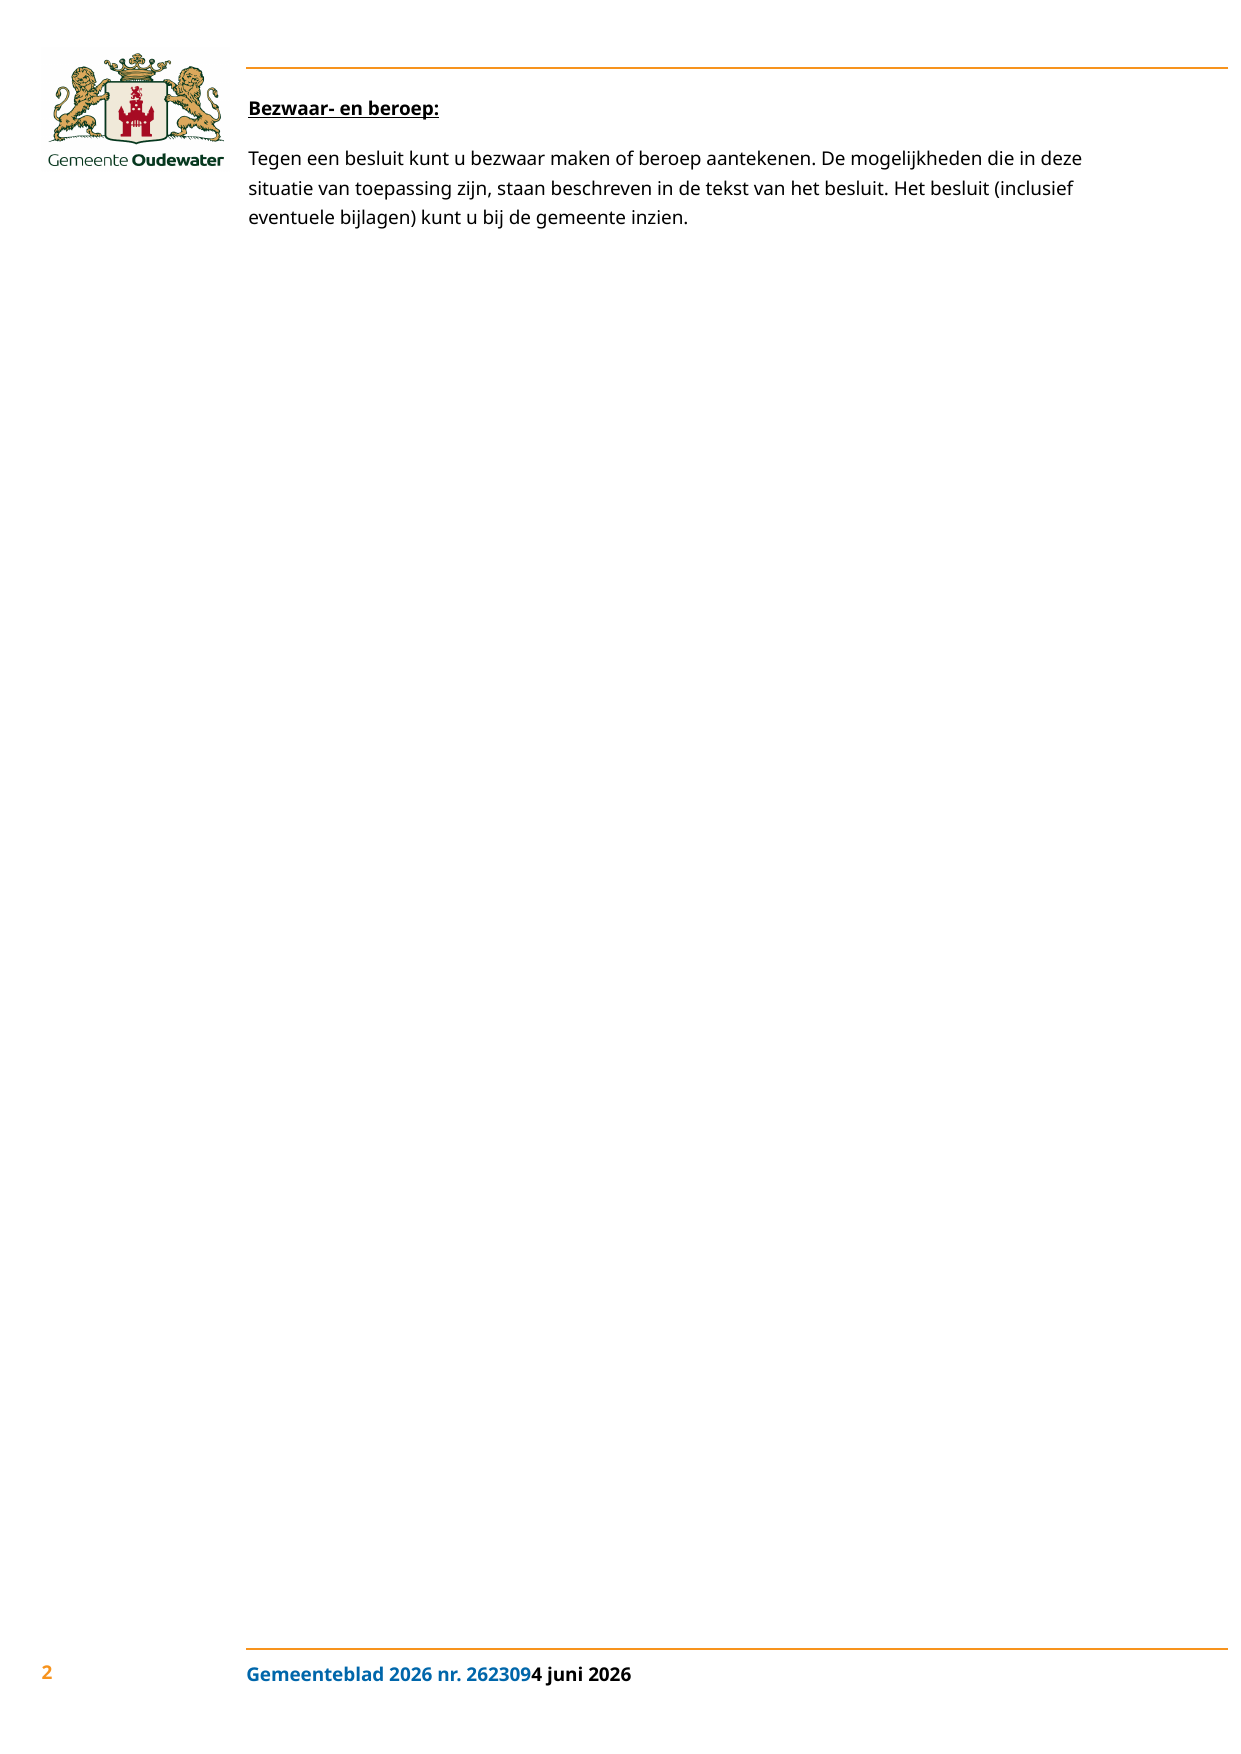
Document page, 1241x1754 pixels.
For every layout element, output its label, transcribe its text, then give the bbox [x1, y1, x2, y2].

text Bezwaar- en beroep: [248, 95, 1152, 121]
text Tegen een besluit kunt u bezwaar maken of beroep aantekenen. De mogelijkheden die in deze situatie van toepassing zijn, staan beschreven in de tekst van het besluit. Het besluit (inclusief eventuele bijlagen) kunt u bij de gemeente inzien. [248, 145, 1152, 230]
picture [41, 47, 231, 172]
